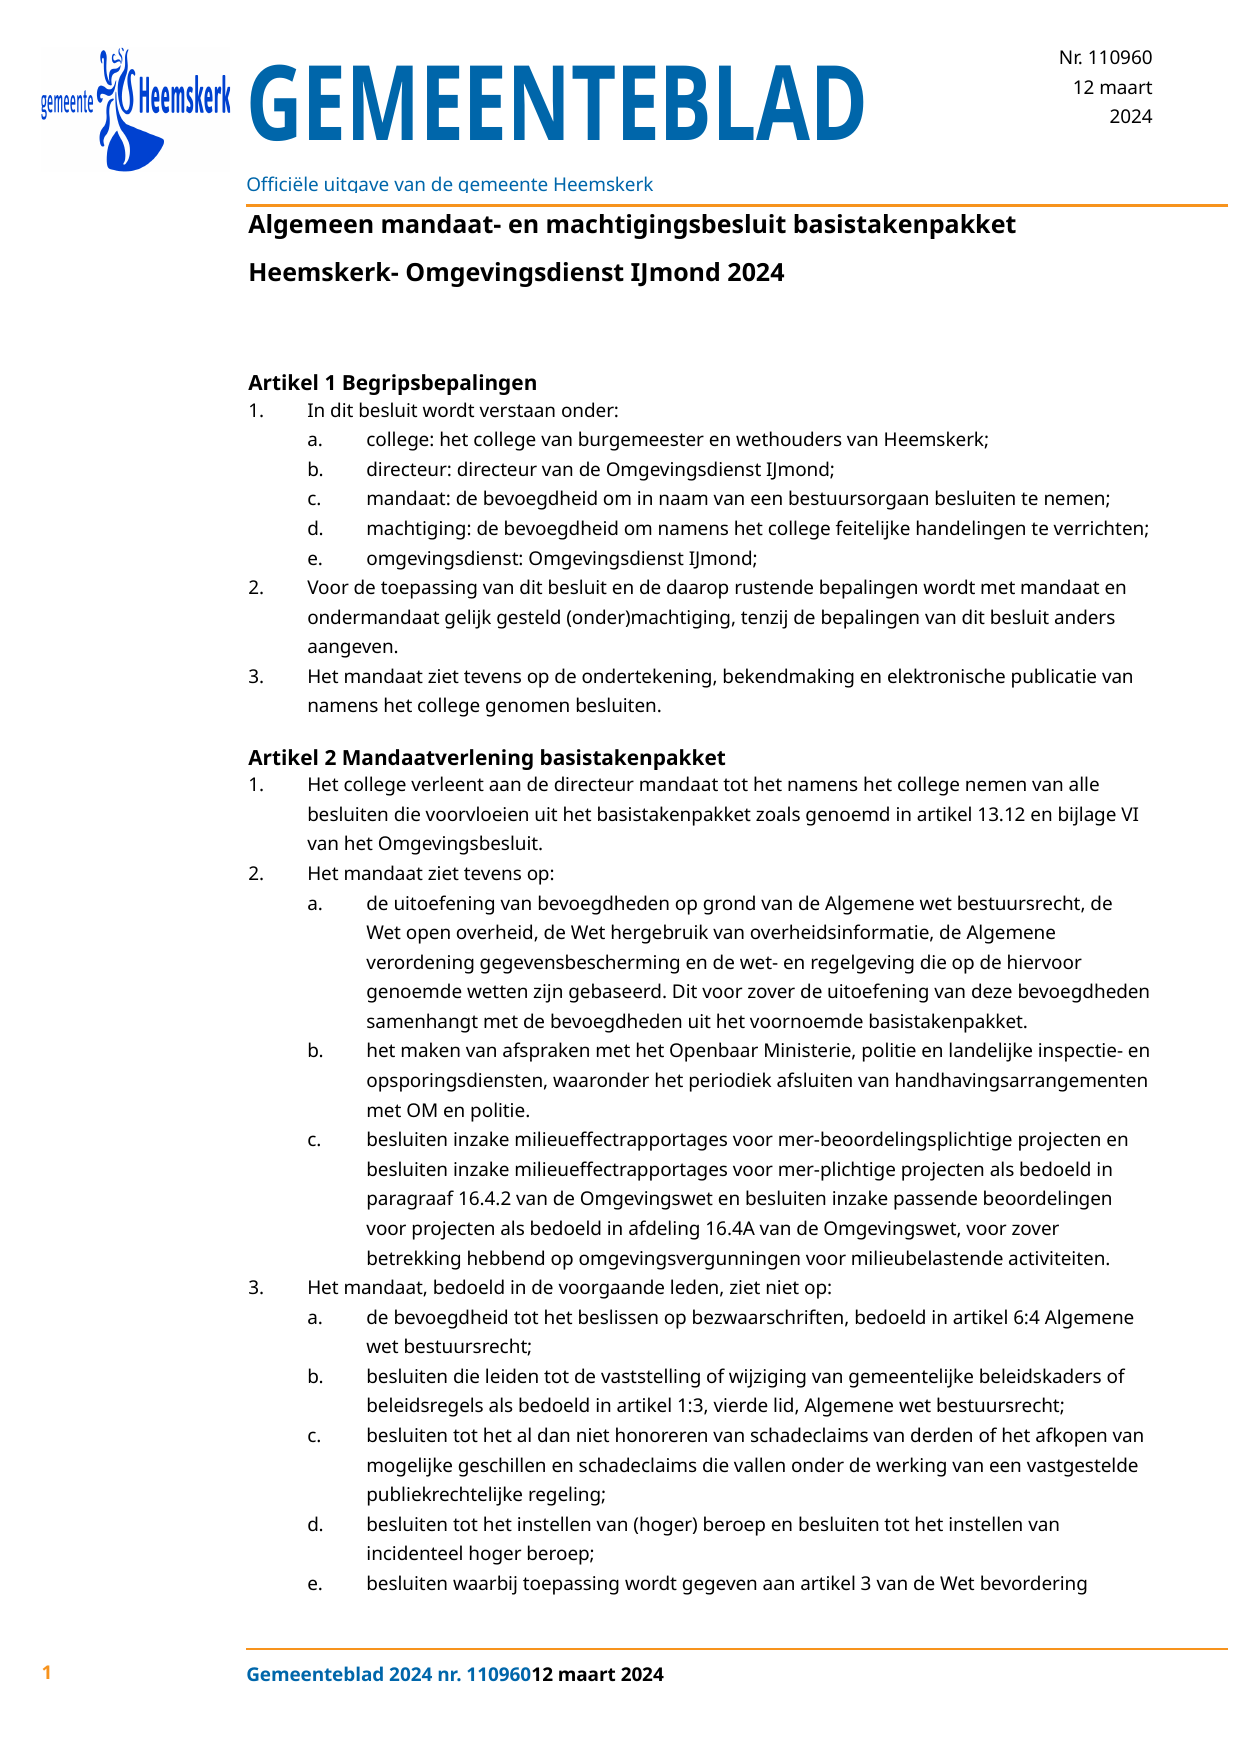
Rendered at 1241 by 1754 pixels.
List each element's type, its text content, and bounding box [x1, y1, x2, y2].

list de uitoefening van bevoegdheden op grond van de Algemene wet bestuursrecht, de Wet open overheid, de Wet hergebruik van overheidsinformatie, de Algemene verordening gegevensbescherming en de wet- en regelgeving die op de hiervoor genoemde wetten zijn gebaseerd. Dit voor zover de uitoefening van deze bevoegdheden samenhangt met de bevoegdheden uit het voornoemde basistakenpakket. [307, 890, 1152, 1034]
list besluiten tot het al dan niet honoreren van schadeclaims van derden of het afkopen van mogelijke geschillen en schadeclaims die vallen onder de werking van een vastgestelde publiekrechtelijke regeling; [307, 1422, 1152, 1507]
list directeur: directeur van de Omgevingsdienst IJmond; [307, 456, 1152, 482]
list Het college verleent aan de directeur mandaat tot het namens het college nemen van alle besluiten die voorvloeien uit het basistakenpakket zoals genoemd in artikel 13.12 en bijlage VI van het Omgevingsbesluit. [248, 771, 1152, 856]
picture [41, 47, 231, 172]
text Artikel 2 Mandaatverlening basistakenpakket [248, 743, 1152, 771]
list besluiten die leiden tot de vaststelling of wijziging van gemeentelijke beleidskaders of beleidsregels als bedoeld in artikel 1:3, vierde lid, Algemene wet bestuursrecht; [307, 1363, 1152, 1418]
list machtiging: de bevoegdheid om namens het college feitelijke handelingen te verrichten; [307, 515, 1152, 541]
list mandaat: de bevoegdheid om in naam van een bestuursorgaan besluiten te nemen; [307, 486, 1152, 511]
text Artikel 1 Begripsbepalingen [248, 368, 1152, 397]
list het maken van afspraken met het Openbaar Ministerie, politie en landelijke inspectie- en opsporingsdiensten, waaronder het periodiek afsluiten van handhavingsarrangementen met OM en politie. [307, 1038, 1152, 1123]
list In dit besluit wordt verstaan onder: [248, 397, 1152, 422]
list besluiten inzake milieueffectrapportages voor mer-beoordelingsplichtige projecten en besluiten inzake milieueffectrapportages voor mer-plichtige projecten als bedoeld in paragraaf 16.4.2 van de Omgevingswet en besluiten inzake passende beoordelingen voor projecten als bedoeld in afdeling 16.4A van de Omgevingswet, voor zover betrekking hebbend op omgevingsvergunningen voor milieubelastende activiteiten. [307, 1126, 1152, 1271]
list besluiten waarbij toepassing wordt gegeven aan artikel 3 van de Wet bevordering [307, 1570, 1152, 1596]
list Het mandaat, bedoeld in de voorgaande leden, ziet niet op: [248, 1274, 1152, 1300]
list de bevoegdheid tot het beslissen op bezwaarschriften, bedoeld in artikel 6:4 Algemene wet bestuursrecht; [307, 1304, 1152, 1359]
list Voor de toepassing van dit besluit en de daarop rustende bepalingen wordt met mandaat en ondermandaat gelijk gesteld (onder)machtiging, tenzij de bepalingen van dit besluit anders aangeven. [248, 574, 1152, 659]
list besluiten tot het instellen van (hoger) beroep en besluiten tot het instellen van incidenteel hoger beroep; [307, 1511, 1152, 1566]
text Algemeen mandaat- en machtigingsbesluit basistakenpakket Heemskerk- Omgevingsdienst IJmond 2024 [248, 207, 1152, 288]
list omgevingsdienst: Omgevingsdienst IJmond; [307, 545, 1152, 570]
list Het mandaat ziet tevens op: [248, 860, 1152, 886]
list college: het college van burgemeester en wethouders van Heemskerk; [307, 426, 1152, 452]
list Het mandaat ziet tevens op de ondertekening, bekendmaking en elektronische publicatie van namens het college genomen besluiten. [248, 663, 1152, 718]
